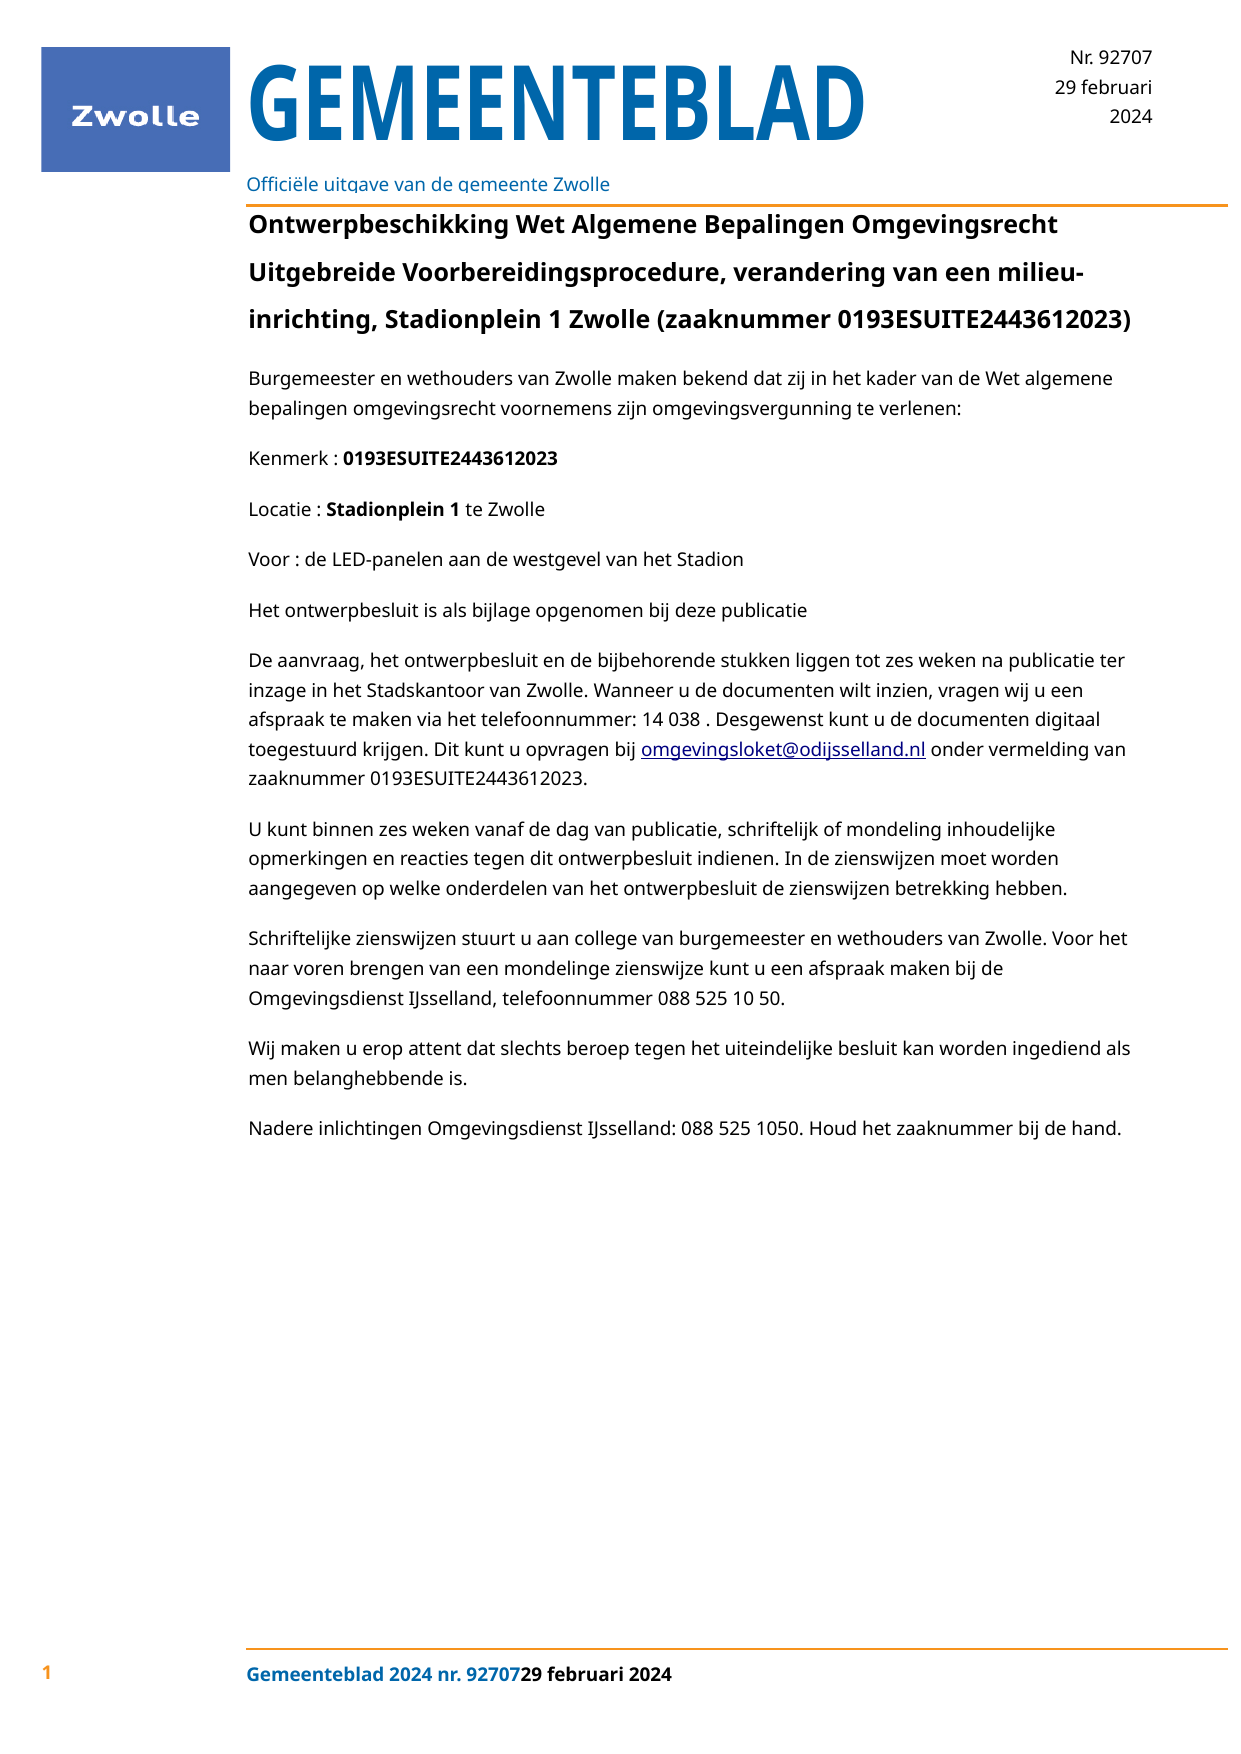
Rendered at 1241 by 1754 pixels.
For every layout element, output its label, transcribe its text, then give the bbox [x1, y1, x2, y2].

text Schriftelijke zienswijzen stuurt u aan college van burgemeester en wethouders van Zwolle. Voor het naar voren brengen van een mondelinge zienswijze kunt u een afspraak maken bij de Omgevingsdienst IJsselland, telefoonnummer 088 525 10 50. [248, 926, 1152, 1010]
picture [41, 47, 231, 172]
text Voor : de LED-panelen aan de westgevel van het Stadion [248, 546, 1152, 572]
text Het ontwerpbesluit is als bijlage opgenomen bij deze publicatie [248, 597, 1152, 622]
text De aanvraag, het ontwerpbesluit en de bijbehorende stukken liggen tot zes weken na publicatie ter inzage in het Stadskantoor van Zwolle. Wanneer u de documenten wilt inzien, vragen wij u een afspraak te maken via het telefoonnummer: 14 038 . Desgewenst kunt u de documenten digitaal toegestuurd krijgen. Dit kunt u opvragen bij omgevingsloket@odijsselland.nl onder vermelding van zaaknummer 0193ESUITE2443612023. [248, 647, 1152, 791]
text Burgemeester en wethouders van Zwolle maken bekend dat zij in het kader van de Wet algemene bepalingen omgevingsrecht voornemens zijn omgevingsvergunning te verlenen: [248, 366, 1152, 421]
text Kenmerk : 0193ESUITE2443612023 [248, 446, 1152, 471]
text U kunt binnen zes weken vanaf de dag van publicatie, schriftelijk of mondeling inhoudelijke opmerkingen en reacties tegen dit ontwerpbesluit indienen. In de zienswijzen moet worden aangegeven op welke onderdelen van het ontwerpbesluit de zienswijzen betrekking hebben. [248, 816, 1152, 901]
text Locatie : Stadionplein 1 te Zwolle [248, 496, 1152, 522]
text Nadere inlichtingen Omgevingsdienst IJsselland: 088 525 1050. Houd het zaaknummer bij de hand. [248, 1115, 1152, 1141]
text Ontwerpbeschikking Wet Algemene Bepalingen Omgevingsrecht Uitgebreide Voorbereidingsprocedure, verandering van een milieu-inrichting, Stadionplein 1 Zwolle (zaaknummer 0193ESUITE2443612023) [248, 207, 1152, 336]
text Wij ma­ken u erop at­tent dat slechts be­roep te­gen het uit­ein­de­lij­ke be­sluit kan wor­den in­ge­diend als men be­lang­heb­ben­de is. [248, 1035, 1152, 1090]
